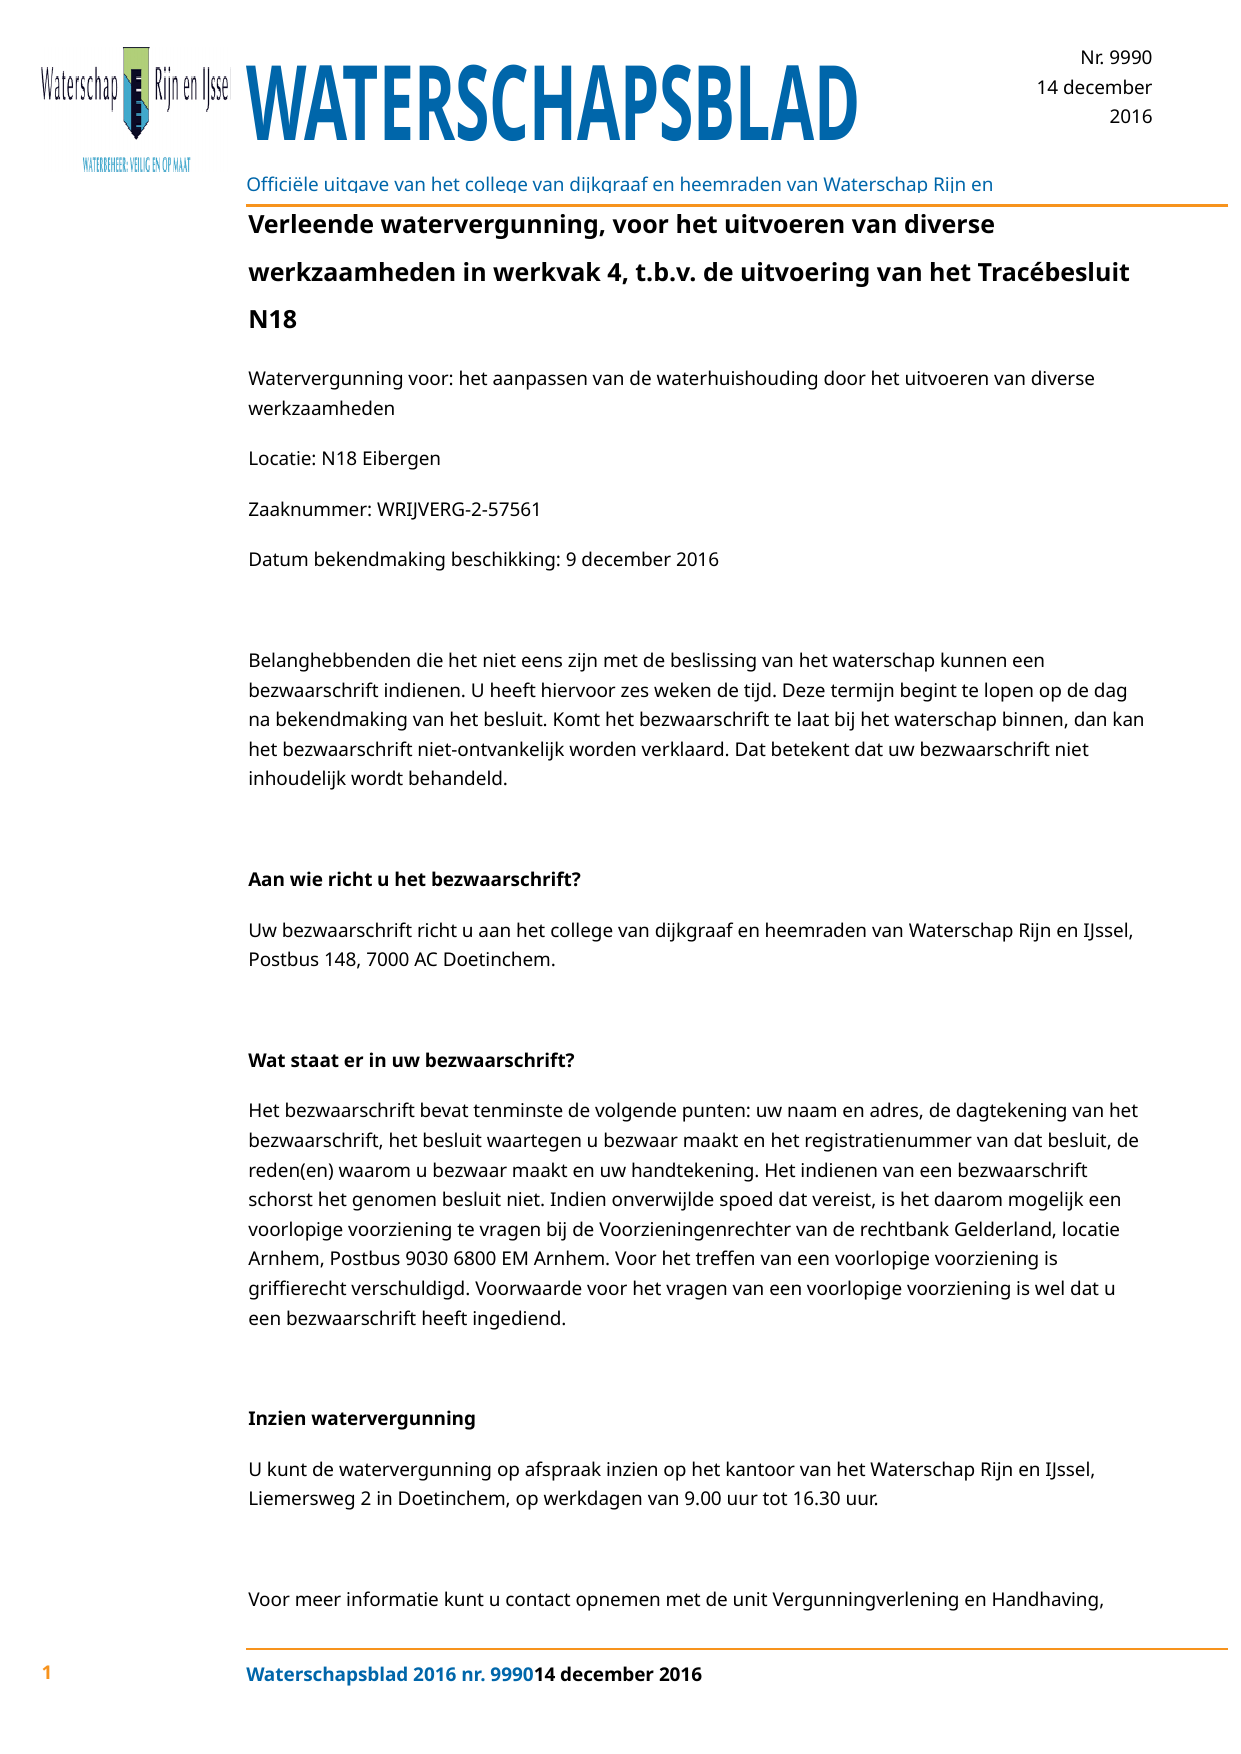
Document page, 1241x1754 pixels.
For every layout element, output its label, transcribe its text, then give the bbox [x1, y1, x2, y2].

text Watervergunning voor: het aanpassen van de waterhuishouding door het uitvoeren van diverse werkzaamheden [248, 366, 1152, 421]
text Uw bezwaarschrift richt u aan het college van dijkgraaf en heemraden van Waterschap Rijn en IJssel, Postbus 148, 7000 AC Doetinchem. [248, 917, 1152, 972]
text Aan wie richt u het bezwaarschrift? [248, 866, 1152, 892]
text Verleende watervergunning, voor het uitvoeren van diverse werkzaamheden in werkvak 4, t.b.v. de uitvoering van het Tracébesluit N18 [248, 207, 1152, 336]
text Voor meer informatie kunt u contact opnemen met de unit Vergunningverlening en Handhaving, [248, 1586, 1152, 1612]
text Inzien watervergunning [248, 1406, 1152, 1431]
text Het bezwaarschrift bevat tenminste de volgende punten: uw naam en adres, de dagtekening van het bezwaarschrift, het besluit waartegen u bezwaar maakt en het registratienummer van dat besluit, de reden(en) waarom u bezwaar maakt en uw handtekening. Het indienen van een bezwaarschrift schorst het genomen besluit niet. Indien onverwijlde spoed dat vereist, is het daarom mogelijk een voorlopige voorziening te vragen bij de Voorzieningenrechter van de rechtbank Gelderland, locatie Arnhem, Postbus 9030 6800 EM Arnhem. Voor het treffen van een voorlopige voorziening is griffierecht verschuldigd. Voorwaarde voor het vragen van een voorlopige voorziening is wel dat u een bezwaarschrift heeft ingediend. [248, 1098, 1152, 1330]
text Locatie: N18 Eibergen [248, 446, 1152, 471]
text Belanghebbenden die het niet eens zijn met de beslissing van het waterschap kunnen een bezwaarschrift indienen. U heeft hiervoor zes weken de tijd. Deze termijn begint te lopen op de dag na bekendmaking van het besluit. Komt het bezwaarschrift te laat bij het waterschap binnen, dan kan het bezwaarschrift niet-ontvankelijk worden verklaard. Dat betekent dat uw bezwaarschrift niet inhoudelijk wordt behandeld. [248, 647, 1152, 791]
text Zaaknummer: WRIJVERG-2-57561 [248, 496, 1152, 522]
text Wat staat er in uw bezwaarschrift? [248, 1047, 1152, 1073]
picture [41, 47, 231, 172]
text Datum bekendmaking beschikking: 9 december 2016 [248, 546, 1152, 572]
text U kunt de watervergunning op afspraak inzien op het kantoor van het Waterschap Rijn en IJssel, Liemersweg 2 in Doetinchem, op werkdagen van 9.00 uur tot 16.30 uur. [248, 1456, 1152, 1511]
